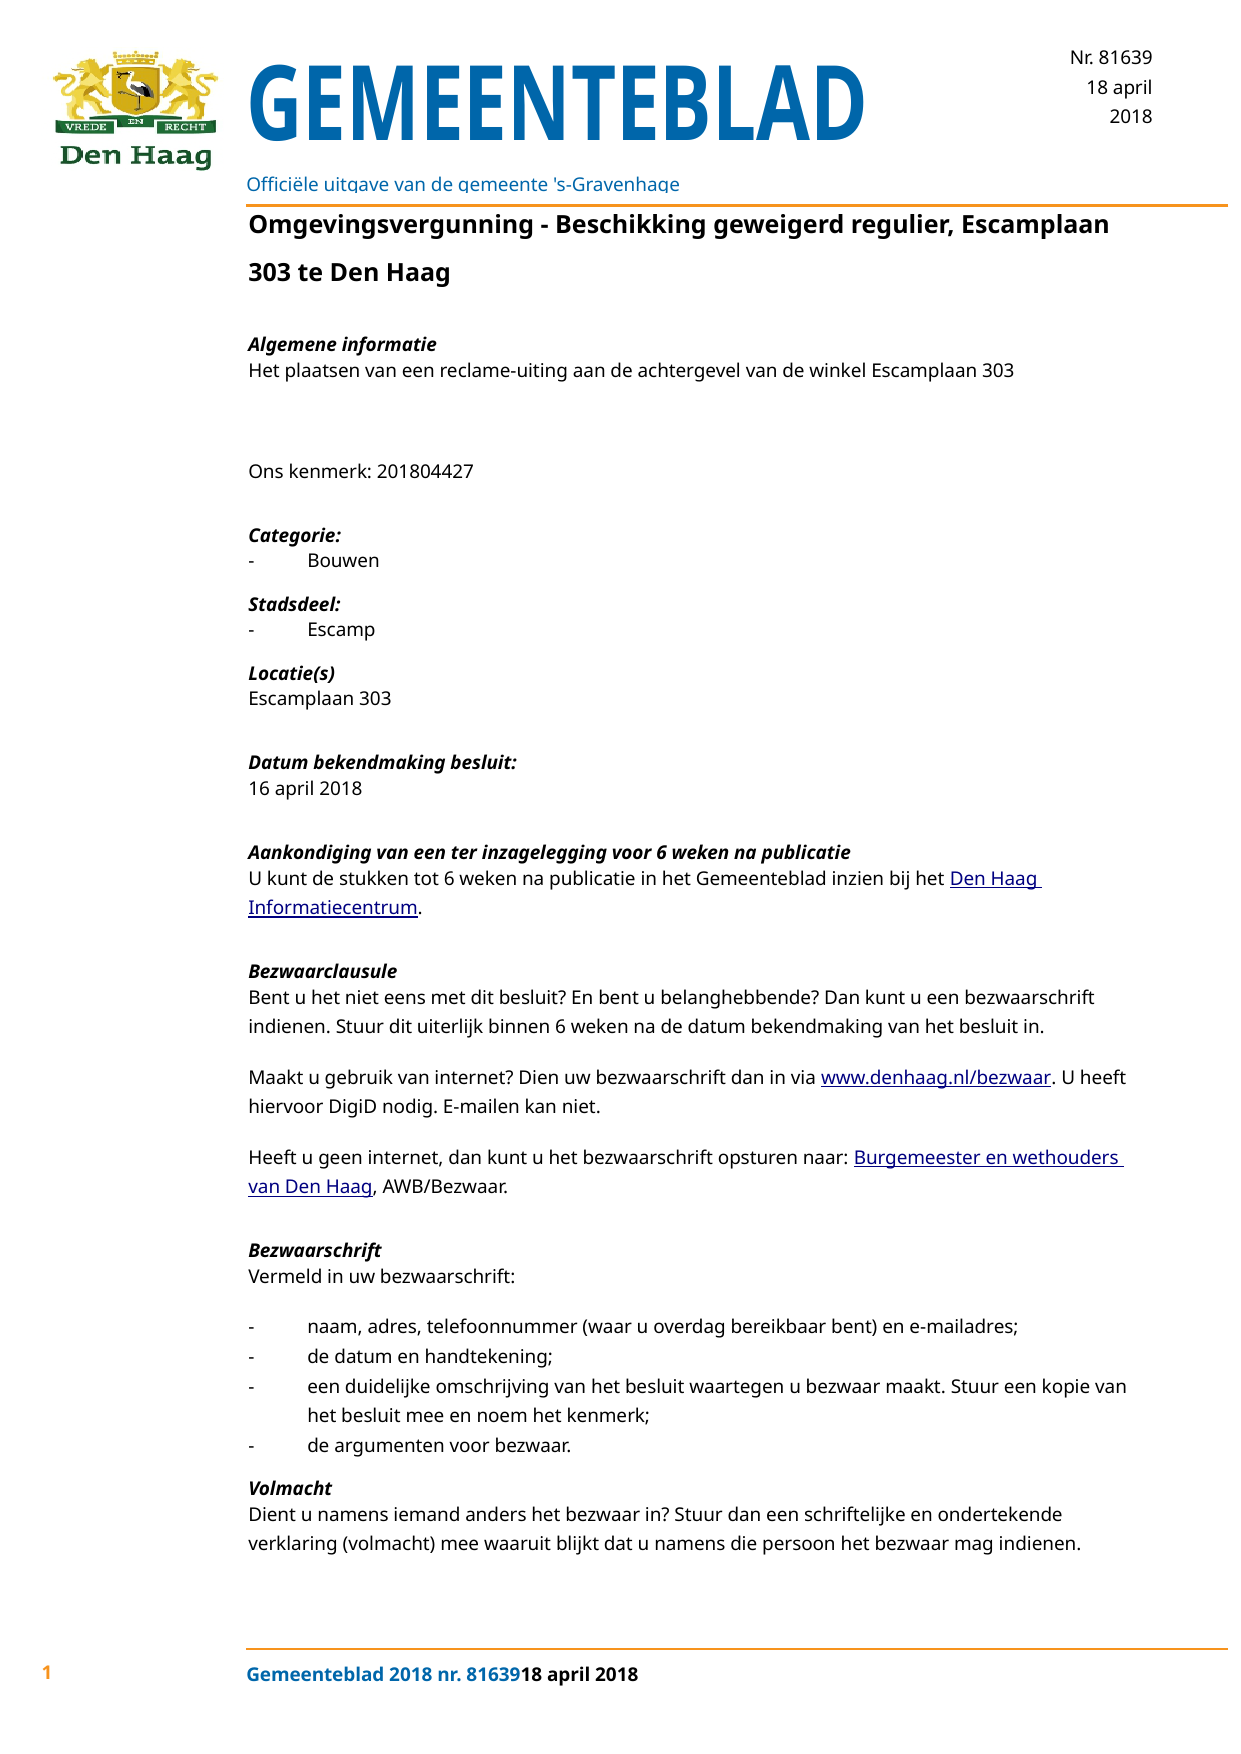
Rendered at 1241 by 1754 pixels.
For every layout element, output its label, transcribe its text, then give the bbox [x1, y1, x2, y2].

text Escamplaan 303 [248, 685, 1152, 711]
list naam, adres, telefoonnummer (waar u overdag bereikbaar bent) en e-mailadres; [248, 1314, 1152, 1339]
text Dient u namens iemand anders het bezwaar in? Stuur dan een schriftelijke en ondertekende verklaring (volmacht) mee waaruit blijkt dat u namens die persoon het bezwaar mag indienen. [248, 1501, 1152, 1556]
text Aankondiging van een ter inzagelegging voor 6 weken na publicatie [248, 839, 1152, 865]
text Datum bekendmaking besluit: [248, 749, 1152, 775]
list de argumenten voor bezwaar. [248, 1432, 1152, 1458]
list een duidelijke omschrijving van het besluit waartegen u bezwaar maakt. Stuur een kopie van het besluit mee en noem het kenmerk; [248, 1373, 1152, 1428]
text Vermeld in uw bezwaarschrift: [248, 1263, 1152, 1289]
text Ons kenmerk: 201804427 [248, 458, 1152, 484]
text Maakt u gebruik van internet? Dien uw bezwaarschrift dan in via www.denhaag.nl/bezwaar. U heeft hiervoor DigiD nodig. E-mailen kan niet. [248, 1064, 1152, 1119]
text Locatie(s) [248, 660, 1152, 685]
list Escamp [248, 617, 1152, 642]
text 16 april 2018 [248, 775, 1152, 801]
picture [41, 47, 231, 172]
text Omgevingsvergunning - Beschikking geweigerd regulier, Escamplaan 303 te Den Haag [248, 207, 1152, 288]
text Bezwaarclausule [248, 958, 1152, 984]
list de datum en handtekening; [248, 1343, 1152, 1369]
list Bouwen [248, 548, 1152, 573]
text Bent u het niet eens met dit besluit? En bent u belanghebbende? Dan kunt u een bezwaarschrift indienen. Stuur dit uiterlijk binnen 6 weken na de datum bekendmaking van het besluit in. [248, 984, 1152, 1039]
text Het plaatsen van een reclame-uiting aan de achtergevel van de winkel Escamplaan 303 [248, 357, 1152, 383]
text Stadsdeel: [248, 591, 1152, 617]
text Categorie: [248, 522, 1152, 548]
text Heeft u geen internet, dan kunt u het bezwaarschrift opsturen naar: Burgemeester en wethouders van Den Haag, AWB/Bezwaar. [248, 1144, 1152, 1199]
text Bezwaarschrift [248, 1238, 1152, 1263]
text U kunt de stukken tot 6 weken na publicatie in het Gemeenteblad inzien bij het Den Haag Informatiecentrum. [248, 865, 1152, 920]
text Volmacht [248, 1475, 1152, 1501]
text Algemene informatie [248, 331, 1152, 357]
